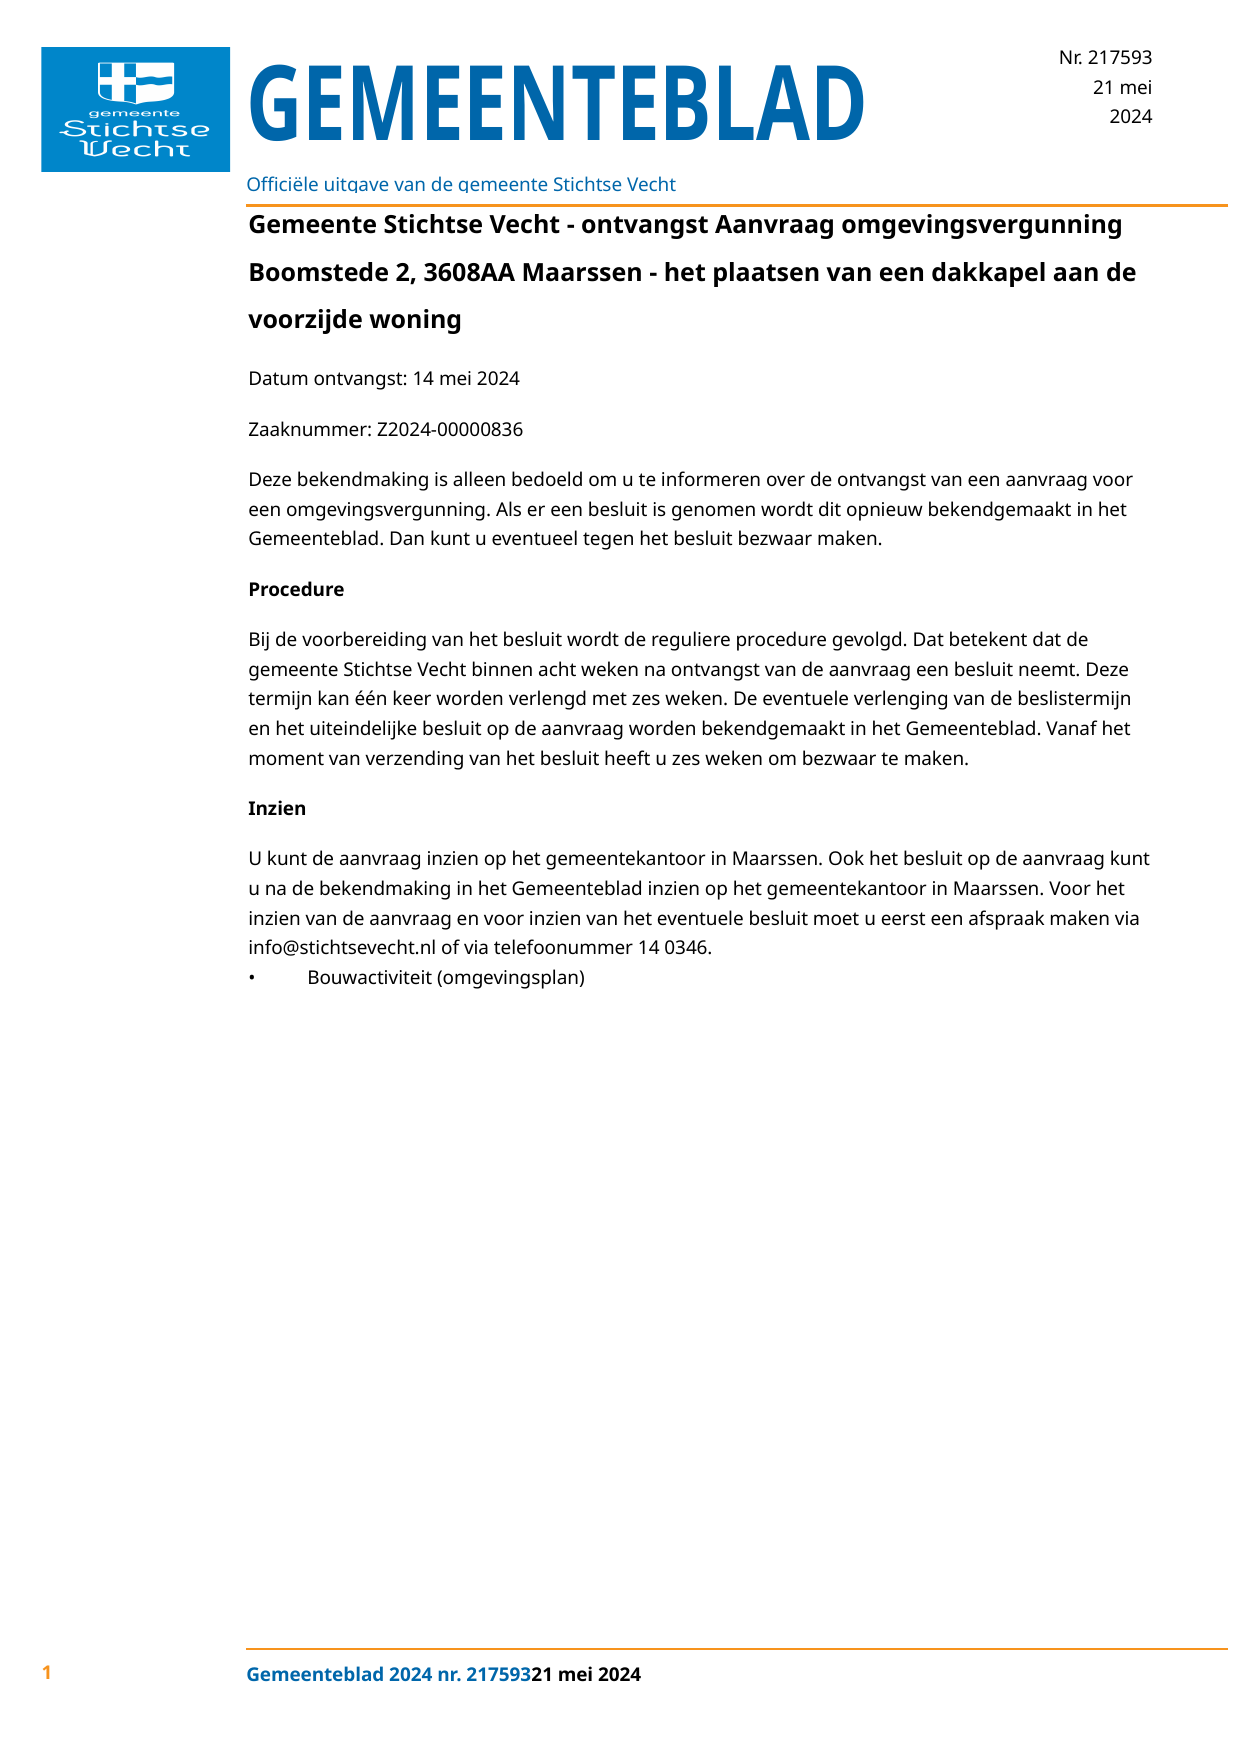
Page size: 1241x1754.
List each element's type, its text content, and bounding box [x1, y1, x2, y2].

text Zaaknummer: Z2024-00000836 [248, 416, 1152, 442]
picture [137, 63, 174, 103]
text U kunt de aanvraag inzien op het gemeentekantoor in Maarssen. Ook het besluit op de aanvraag kunt u na de bekendmaking in het Gemeenteblad inzien op het gemeentekantoor in Maarssen. Voor het inzien van de aanvraag en voor inzien van het eventuele besluit moet u eerst een afspraak maken via info@stichtsevecht.nl of via telefoonummer 14 0346. [248, 846, 1152, 960]
text Inzien [248, 795, 1152, 821]
list Bouwactiviteit (omgevingsplan) [248, 964, 1152, 989]
text Datum ontvangst: 14 mei 2024 [248, 366, 1152, 391]
picture [99, 63, 135, 101]
text Bij de voorbereiding van het besluit wordt de reguliere procedure gevolgd. Dat betekent dat de gemeente Stichtse Vecht binnen acht weken na ontvangst van de aanvraag een besluit neemt. Deze termijn kan één keer worden verlengd met zes weken. De eventuele verlenging van de beslistermijn en het uiteindelijke besluit op de aanvraag worden bekendgemaakt in het Gemeenteblad. Vanaf het moment van verzending van het besluit heeft u zes weken om bezwaar te maken. [248, 626, 1152, 770]
text Procedure [248, 576, 1152, 602]
text Deze bekendmaking is alleen bedoeld om u te informeren over de ontvangst van een aanvraag voor een omgevingsvergunning. Als er een besluit is genomen wordt dit opnieuw bekendgemaakt in het Gemeenteblad. Dan kunt u eventueel tegen het besluit bezwaar maken. [248, 466, 1152, 551]
text Gemeente Stichtse Vecht - ontvangst Aanvraag omgevingsvergunning Boomstede 2, 3608AA Maarssen - het plaatsen van een dakkapel aan de voorzijde woning [248, 207, 1152, 336]
